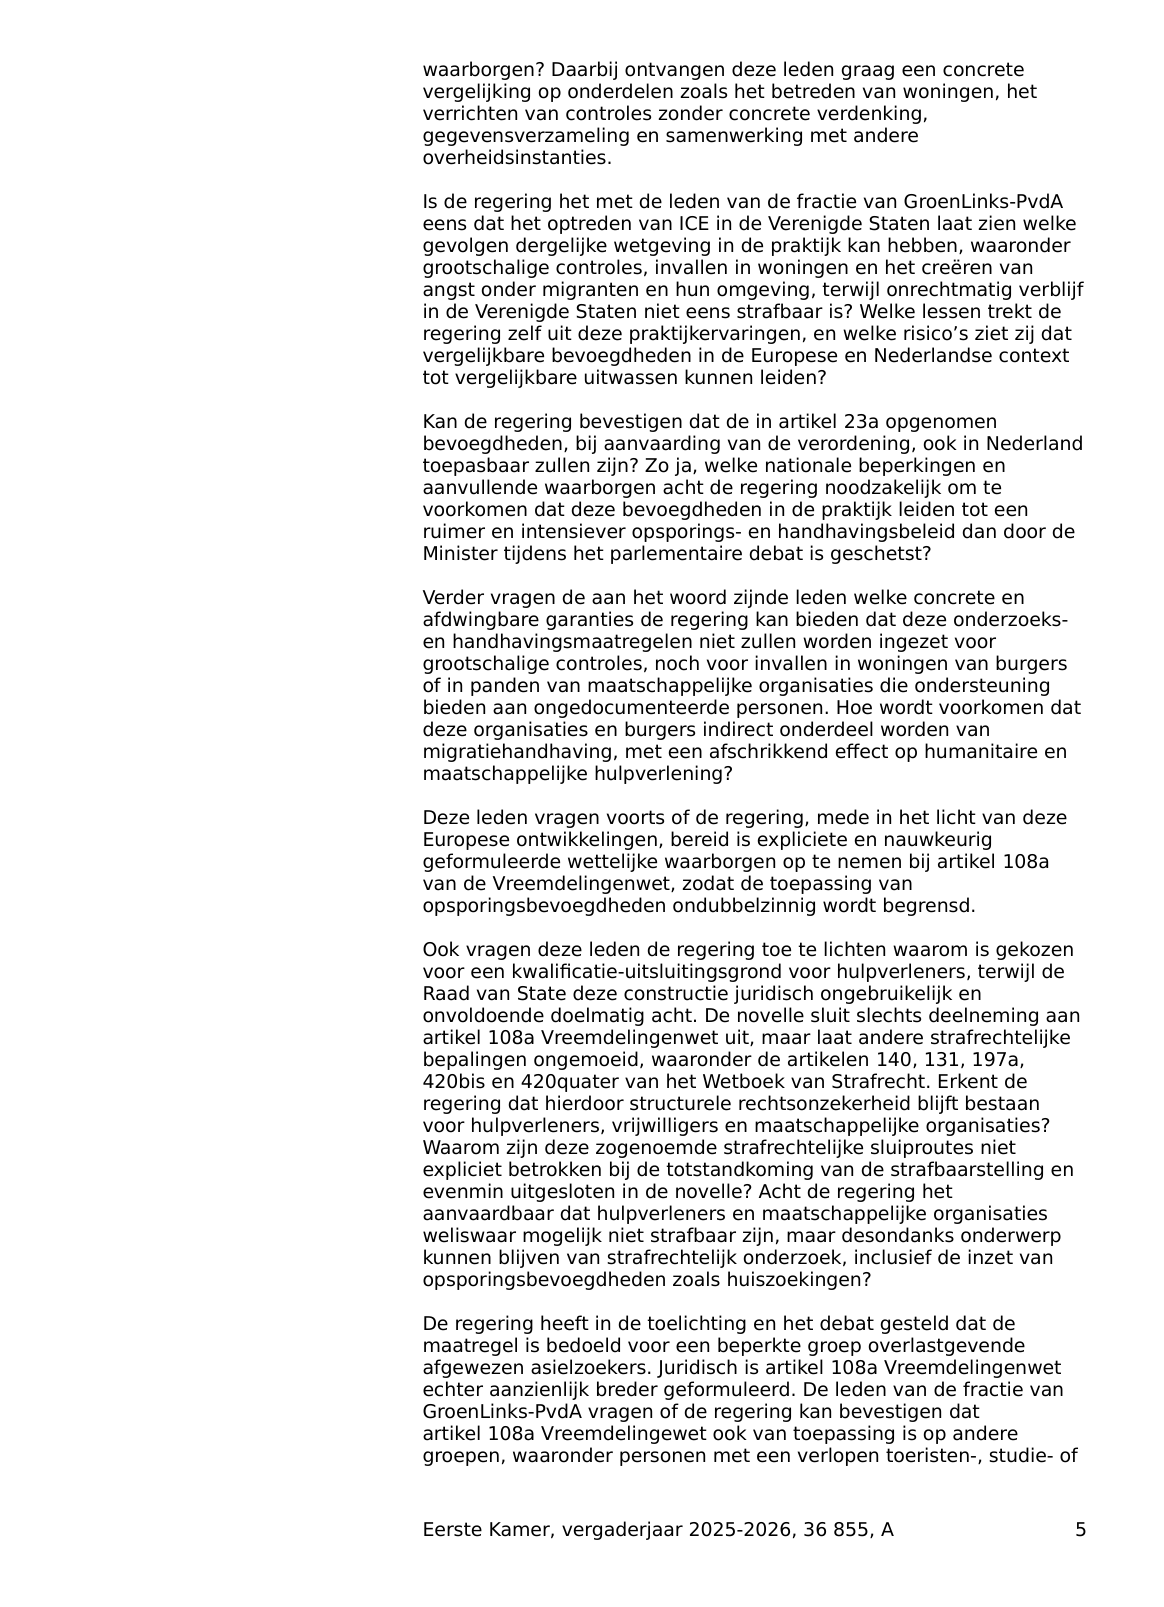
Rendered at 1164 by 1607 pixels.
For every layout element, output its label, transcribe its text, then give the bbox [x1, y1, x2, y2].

text Deze leden vragen voorts of de regering, mede in het licht van deze Europese ontwikkelingen, bereid is expliciete en nauwkeurig geformuleerde wettelijke waarborgen op te nemen bij artikel 108a van de Vreemdelingenwet, zodat de toepassing van opsporingsbevoegdheden ondubbelzinnig wordt begrensd. [422, 807, 1087, 917]
text Verder vragen de aan het woord zijnde leden welke concrete en afdwingbare garanties de regering kan bieden dat deze onderzoeks- en handhavingsmaatregelen niet zullen worden ingezet voor grootschalige controles, noch voor invallen in woningen van burgers of in panden van maatschappelijke organisaties die ondersteuning bieden aan ongedocumenteerde personen. Hoe wordt voorkomen dat deze organisaties en burgers indirect onderdeel worden van migratiehandhaving, met een afschrikkend effect op humanitaire en maatschappelijke hulpverlening? [422, 587, 1087, 785]
text De regering heeft in de toelichting en het debat gesteld dat de maatregel is bedoeld voor een beperkte groep overlastgevende afgewezen asielzoekers. Juridisch is artikel 108a Vreemdelingenwet echter aanzienlijk breder geformuleerd. De leden van de fractie van GroenLinks-PvdA vragen of de regering kan bevestigen dat artikel 108a Vreemdelingewet ook van toepassing is op andere groepen, waaronder personen met een verlopen toeristen-, studie- of [422, 1313, 1087, 1467]
text Kan de regering bevestigen dat de in artikel 23a opgenomen bevoegdheden, bij aanvaarding van de verordening, ook in Nederland toepasbaar zullen zijn? Zo ja, welke nationale beperkingen en aanvullende waarborgen acht de regering noodzakelijk om te voorkomen dat deze bevoegdheden in de praktijk leiden tot een ruimer en intensiever opsporings- en handhavingsbeleid dan door de Minister tijdens het parlementaire debat is geschetst? [422, 411, 1087, 565]
text Is de regering het met de leden van de fractie van GroenLinks-PvdA eens dat het optreden van ICE in de Verenigde Staten laat zien welke gevolgen dergelijke wetgeving in de praktijk kan hebben, waaronder grootschalige controles, invallen in woningen en het creëren van angst onder migranten en hun omgeving, terwijl onrechtmatig verblijf in de Verenigde Staten niet eens strafbaar is? Welke lessen trekt de regering zelf uit deze praktijkervaringen, en welke risico’s ziet zij dat vergelijkbare bevoegdheden in de Europese en Nederlandse context tot vergelijkbare uitwassen kunnen leiden? [422, 191, 1087, 389]
text waarborgen? Daarbij ontvangen deze leden graag een concrete vergelijking op onderdelen zoals het betreden van woningen, het verrichten van controles zonder concrete verdenking, gegevensverzameling en samenwerking met andere overheidsinstanties. [422, 59, 1087, 169]
text Ook vragen deze leden de regering toe te lichten waarom is gekozen voor een kwalificatie-uitsluitingsgrond voor hulpverleners, terwijl de Raad van State deze constructie juridisch ongebruikelijk en onvoldoende doelmatig acht. De novelle sluit slechts deelneming aan artikel 108a Vreemdelingenwet uit, maar laat andere strafrechtelijke bepalingen ongemoeid, waaronder de artikelen 140, 131, 197a, 420bis en 420quater van het Wetboek van Strafrecht. Erkent de regering dat hierdoor structurele rechtsonzekerheid blijft bestaan voor hulpverleners, vrijwilligers en maatschappelijke organisaties? Waarom zijn deze zogenoemde strafrechtelijke sluiproutes niet expliciet betrokken bij de totstandkoming van de strafbaarstelling en evenmin uitgesloten in de novelle? Acht de regering het aanvaardbaar dat hulpverleners en maatschappelijke organisaties weliswaar mogelijk niet strafbaar zijn, maar desondanks onderwerp kunnen blijven van strafrechtelijk onderzoek, inclusief de inzet van opsporingsbevoegdheden zoals huiszoekingen? [422, 939, 1087, 1291]
